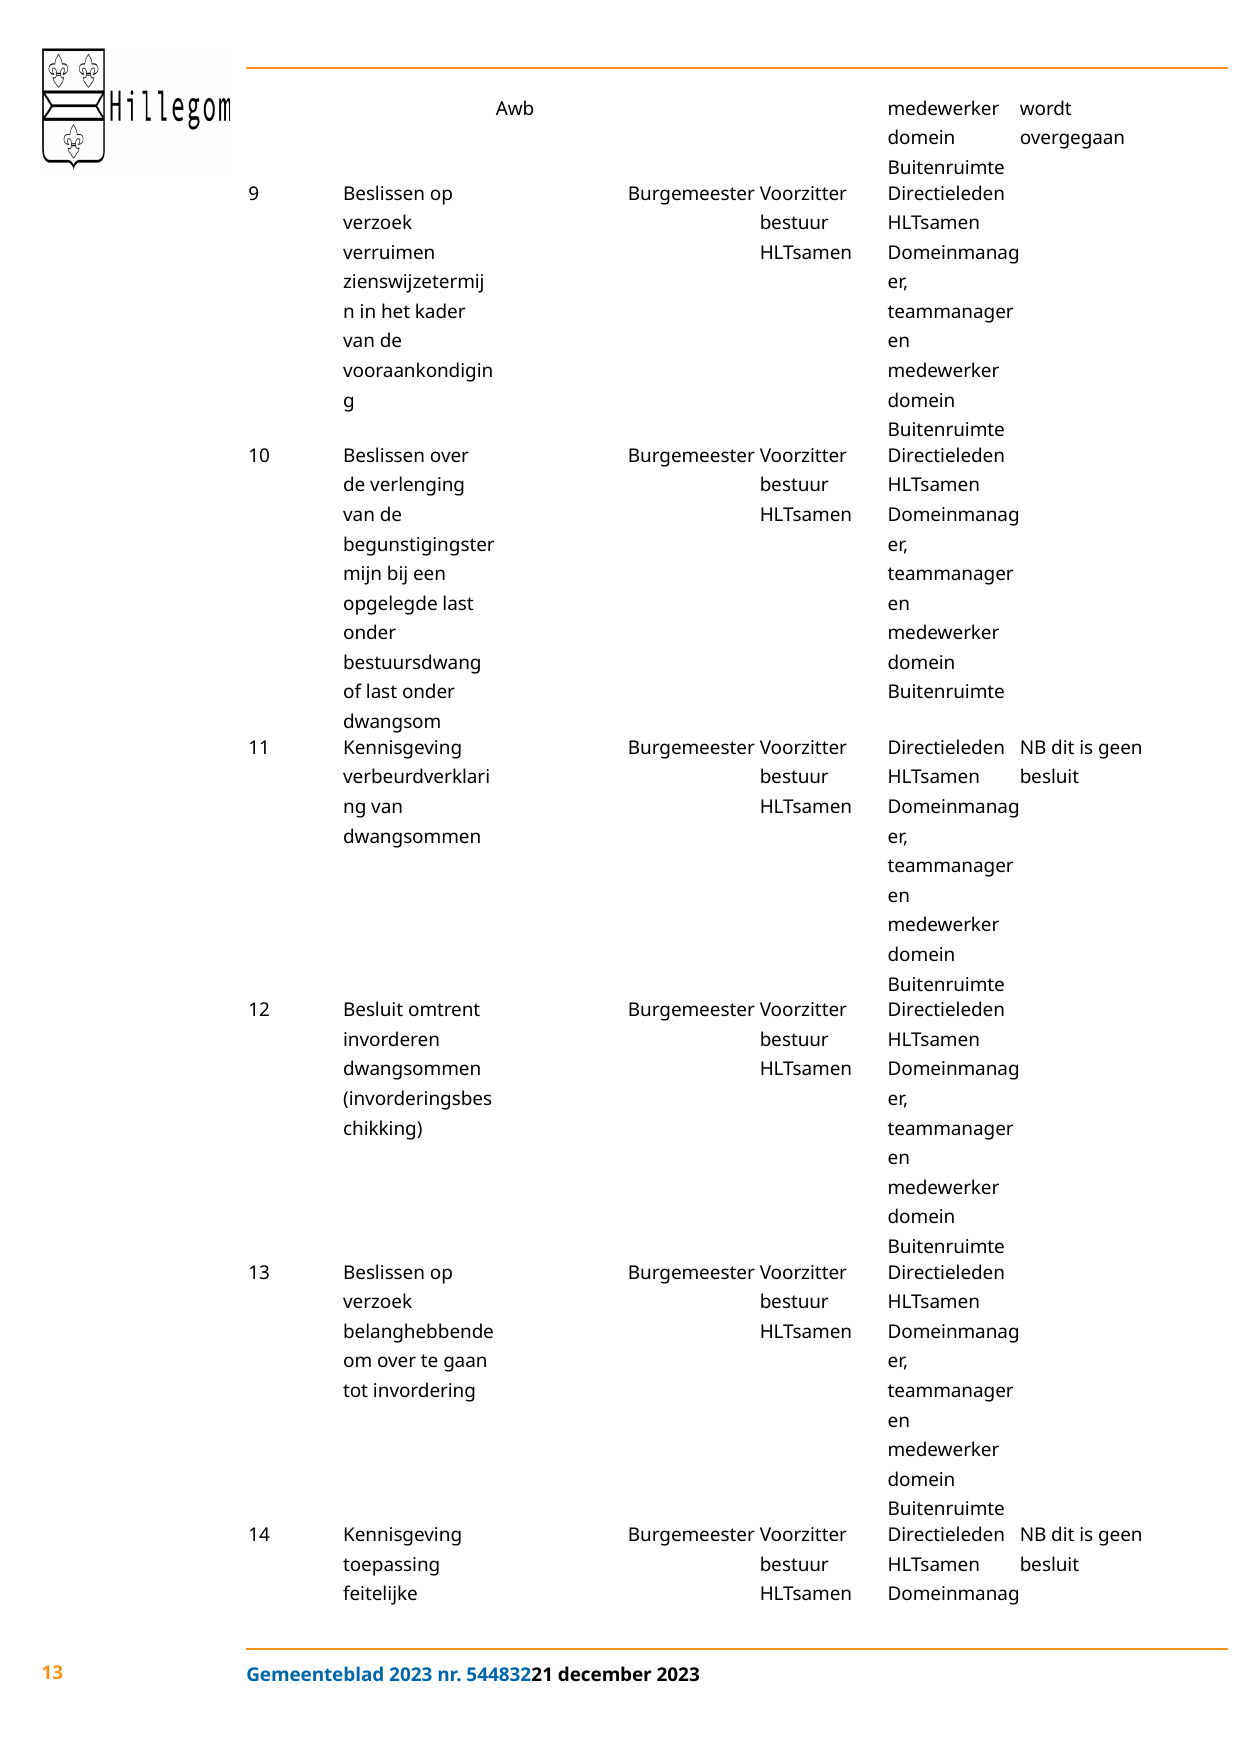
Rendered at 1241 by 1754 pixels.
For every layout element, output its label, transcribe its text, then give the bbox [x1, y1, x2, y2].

table_cell 9 [248, 180, 343, 442]
table_cell [343, 95, 496, 180]
table_cell Beslissen op verzoek verruimen zienswijzetermijn in het kader van de vooraankondiging [343, 180, 496, 442]
table_cell Burgemeester [628, 996, 759, 1259]
table_cell medewerker domein Buitenruimte [888, 95, 1019, 180]
table_cell [1020, 442, 1152, 734]
table_cell 14 [248, 1521, 343, 1606]
table_cell Voorzitter bestuur HLTsamen [760, 442, 887, 734]
table_cell Voorzitter bestuur HLTsamen [760, 1259, 887, 1521]
table_cell Kennisgeving toepassing feitelijke [343, 1521, 496, 1606]
table_cell Voorzitter bestuur HLTsamen [760, 180, 887, 442]
table_cell 10 [248, 442, 343, 734]
table_cell 12 [248, 996, 343, 1259]
table_cell Beslissen op verzoek belanghebbende om over te gaan tot invordering [343, 1259, 496, 1521]
table_cell Voorzitter bestuur HLTsamen [760, 1521, 887, 1606]
table_cell Burgemeester [628, 180, 759, 442]
table_cell Voorzitter bestuur HLTsamen [760, 734, 887, 996]
table_cell Besluit omtrent invorderen dwangsommen (invorderingsbeschikking) [343, 996, 496, 1259]
table_cell Burgemeester [628, 734, 759, 996]
table_cell Directieleden HLTsamen Domeinmanager, teammanager en medewerker domein Buitenruimte [888, 996, 1019, 1259]
table_cell Awb [496, 95, 628, 180]
table_cell Beslissen over de verlenging van de begunstigingstermijn bij een opgelegde last onder bestuursdwang of last onder dwangsom [343, 442, 496, 734]
table_cell [496, 1521, 628, 1606]
table_cell Voorzitter bestuur HLTsamen [760, 996, 887, 1259]
table_cell Directieleden HLTsamen Domeinmanager, teammanager en medewerker domein Buitenruimte [888, 180, 1019, 442]
table_cell Directieleden HLTsamen Domeinmanager, teammanager en medewerker domein Buitenruimte [888, 442, 1019, 734]
table_cell 11 [248, 734, 343, 996]
table_cell [496, 996, 628, 1259]
table_cell Burgemeester [628, 1259, 759, 1521]
table_cell Burgemeester [628, 1521, 759, 1606]
table_cell [1020, 996, 1152, 1259]
table_cell Kennisgeving verbeurdverklaring van dwangsommen [343, 734, 496, 996]
table_cell [496, 734, 628, 996]
table_cell NB dit is geen besluit [1020, 1521, 1152, 1606]
table_cell Burgemeester [628, 442, 759, 734]
table_cell [760, 95, 887, 180]
table_cell [496, 1259, 628, 1521]
table_cell [496, 180, 628, 442]
table_cell [1020, 1259, 1152, 1521]
table_cell [248, 95, 343, 180]
table_cell [496, 442, 628, 734]
table_cell wordt overgegaan [1020, 95, 1152, 180]
picture [41, 47, 231, 172]
table_cell Directieleden HLTsamen Domeinmanager, teammanager en medewerker domein Buitenruimte [888, 734, 1019, 996]
table_cell NB dit is geen besluit [1020, 734, 1152, 996]
table_cell [628, 95, 759, 180]
table_cell Directieleden HLTsamen Domeinmanag [888, 1521, 1019, 1606]
table_cell [1020, 180, 1152, 442]
table_cell 13 [248, 1259, 343, 1521]
table_cell Directieleden HLTsamen Domeinmanager, teammanager en medewerker domein Buitenruimte [888, 1259, 1019, 1521]
